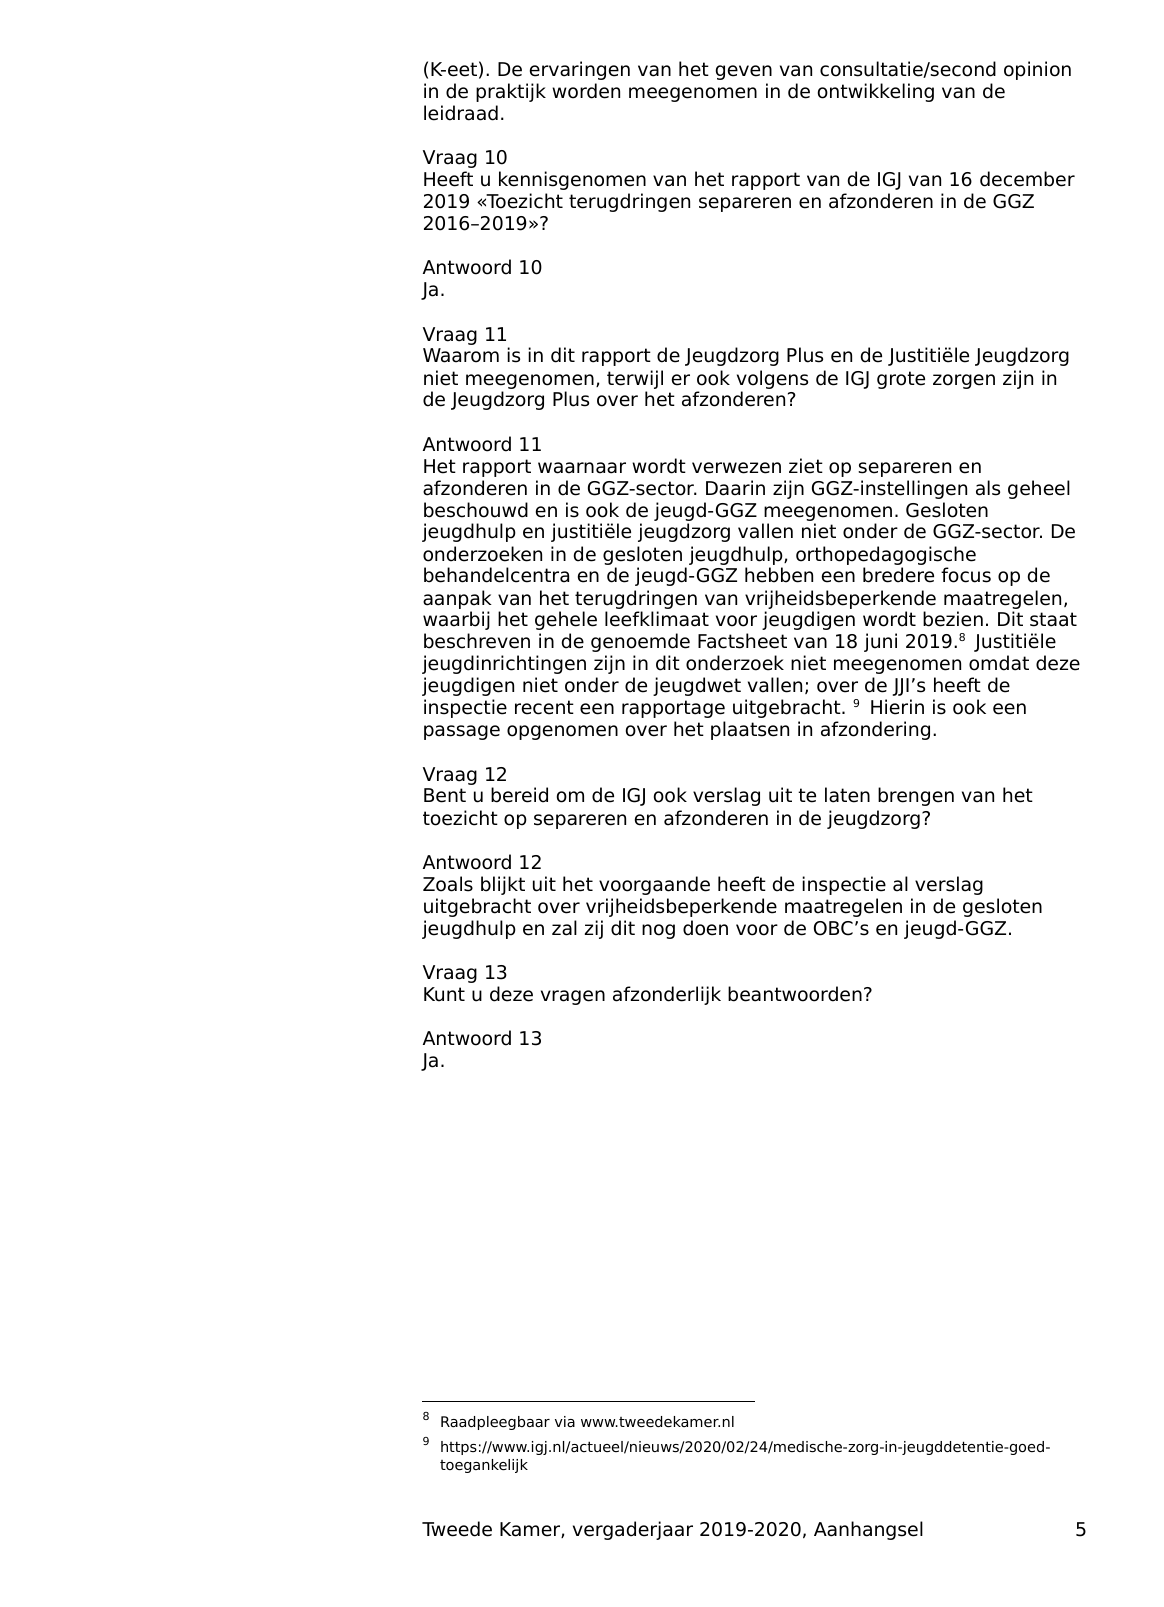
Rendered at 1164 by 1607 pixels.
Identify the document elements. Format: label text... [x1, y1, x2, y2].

text Zoals blijkt uit het voorgaande heeft de inspectie al verslag uitgebracht over vrijheidsbeperkende maatregelen in de gesloten jeugdhulp en zal zij dit nog doen voor de OBC’s en jeugd-GGZ. [422, 873, 1087, 939]
text Antwoord 13 [422, 1028, 1087, 1050]
text Ja. [422, 279, 1087, 301]
text (K-eet). De ervaringen van het geven van consultatie/second opinion in de praktijk worden meegenomen in de ontwikkeling van de leidraad. [422, 59, 1087, 125]
text Antwoord 10 [422, 257, 1087, 279]
text Waarom is in dit rapport de Jeugdzorg Plus en de Justitiële Jeugdzorg niet meegenomen, terwijl er ook volgens de IGJ grote zorgen zijn in de Jeugdzorg Plus over het afzonderen? [422, 345, 1087, 411]
text Antwoord 11 [422, 433, 1087, 456]
text Heeft u kennisgenomen van het rapport van de IGJ van 16 december 2019 «Toezicht terugdringen separeren en afzonderen in de GGZ 2016–2019»? [422, 169, 1087, 235]
text Vraag 10 [422, 147, 1087, 169]
text Het rapport waarnaar wordt verwezen ziet op separeren en afzonderen in de GGZ-sector. Daarin zijn GGZ-instellingen als geheel beschouwd en is ook de jeugd-GGZ meegenomen. Gesloten jeugdhulp en justitiële jeugdzorg vallen niet onder de GGZ-sector. De onderzoeken in de gesloten jeugdhulp, orthopedagogische behandelcentra en de jeugd-GGZ hebben een bredere focus op de aanpak van het terugdringen van vrijheidsbeperkende maatregelen, waarbij het gehele leefklimaat voor jeugdigen wordt bezien. Dit staat beschreven in de genoemde Factsheet van 18 juni 2019. Justitiële jeugdinrichtingen zijn in dit onderzoek niet meegenomen omdat deze jeugdigen niet onder de jeugdwet vallen; over de JJI’s heeft de inspectie recent een rapportage uitgebracht. Hierin is ook een passage opgenomen over het plaatsen in afzondering. [422, 456, 1087, 741]
text https://www.igj.nl/actueel/nieuws/2020/02/24/medische-zorg-in-jeugddetentie-goed-toegankelijk [422, 1435, 1087, 1474]
text Kunt u deze vragen afzonderlijk beantwoorden? [422, 984, 1087, 1006]
text Vraag 13 [422, 962, 1087, 984]
text Ja. [422, 1050, 1087, 1072]
text Vraag 12 [422, 763, 1087, 785]
text Antwoord 12 [422, 852, 1087, 873]
text Vraag 11 [422, 323, 1087, 345]
text Bent u bereid om de IGJ ook verslag uit te laten brengen van het toezicht op separeren en afzonderen in de jeugdzorg? [422, 785, 1087, 829]
text Raadpleegbaar via www.tweedekamer.nl [422, 1410, 1087, 1432]
